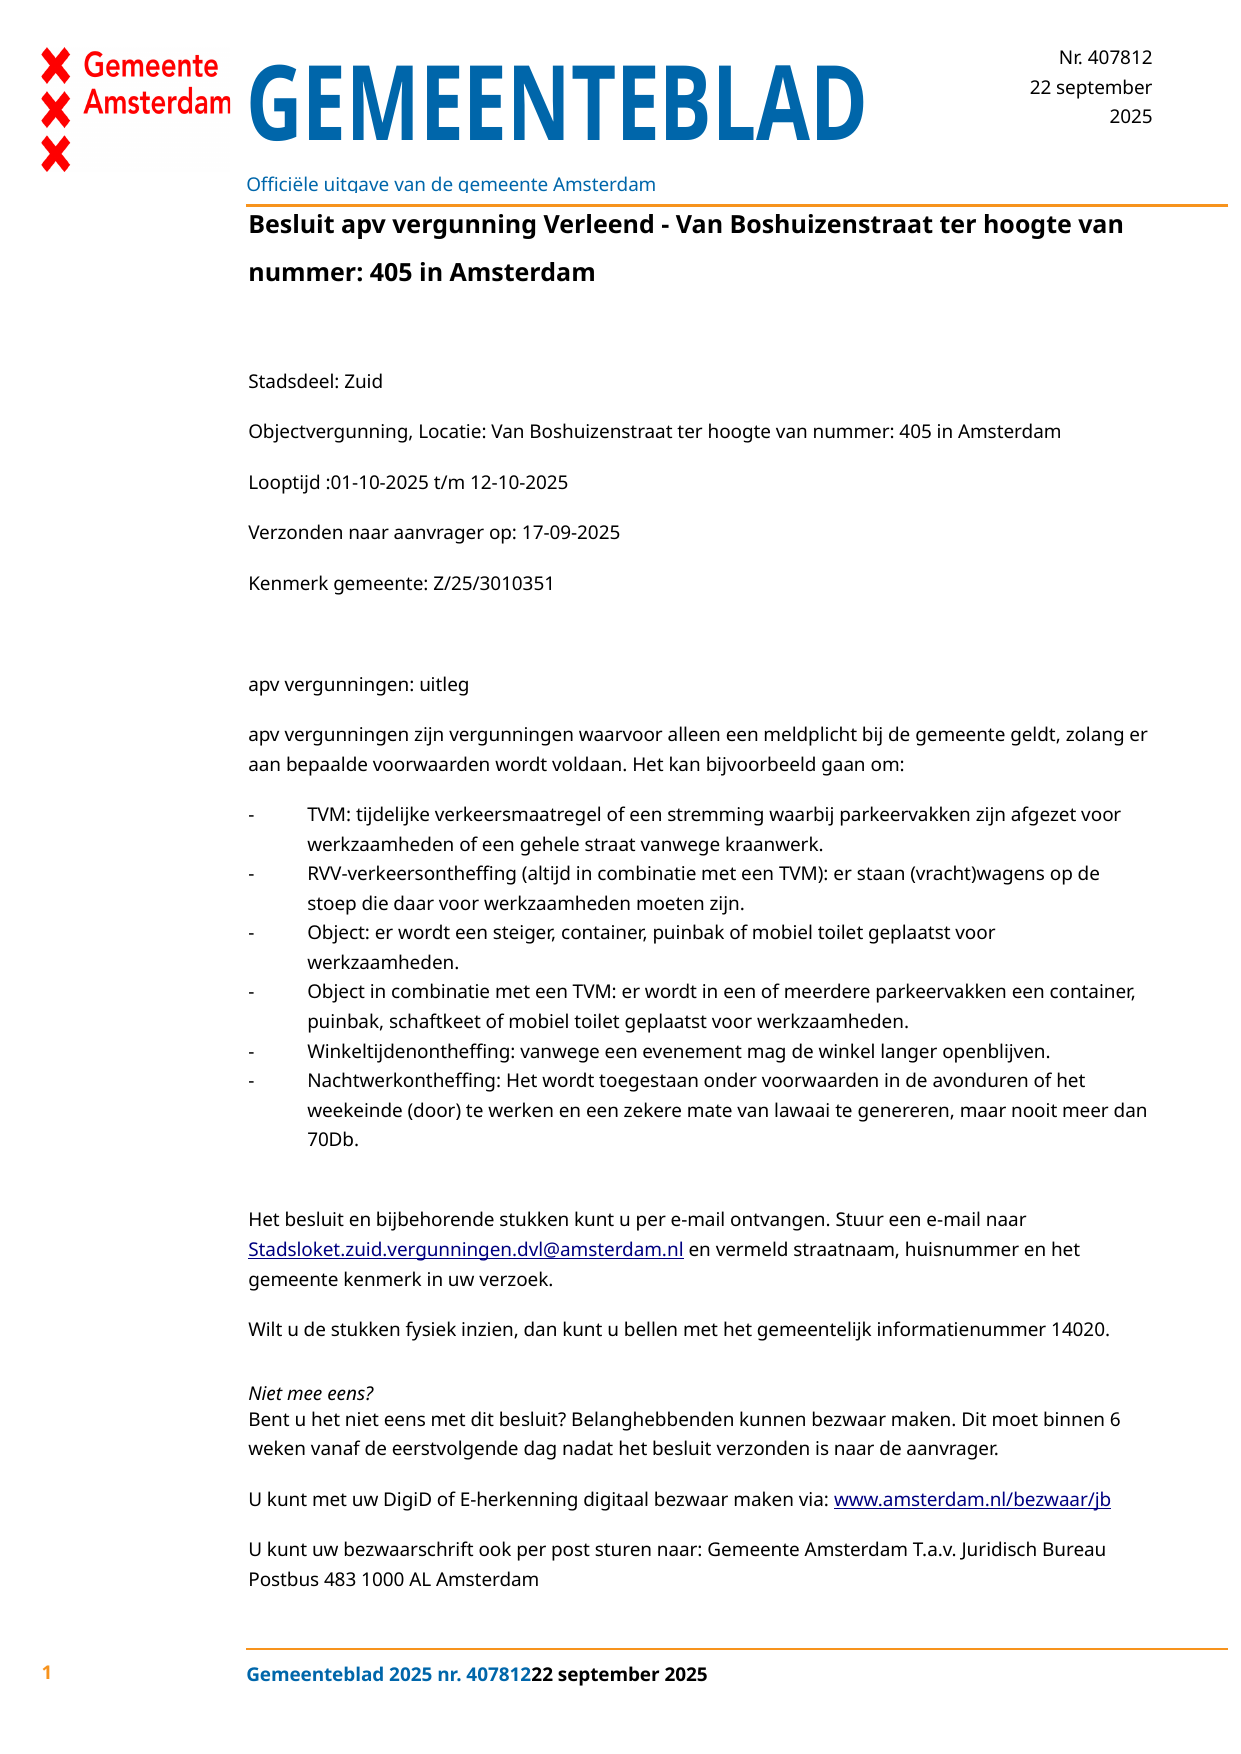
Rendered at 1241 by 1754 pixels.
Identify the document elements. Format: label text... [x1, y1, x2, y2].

list Object: er wordt een steiger, container, puinbak of mobiel toilet geplaatst voor werkzaamheden. [248, 919, 1152, 975]
list RVV-verkeersontheffing (altijd in combinatie met een TVM): er staan (vracht)wagens op de stoep die daar voor werkzaamheden moeten zijn. [248, 860, 1152, 916]
text U kunt uw bezwaarschrift ook per post sturen naar: Gemeente Amsterdam T.a.v. Juridisch Bureau Postbus 483 1000 AL Amsterdam [248, 1536, 1152, 1592]
text apv vergunningen zijn vergunningen waarvoor alleen een meldplicht bij de gemeente geldt, zolang er aan bepaalde voorwaarden wordt voldaan. Het kan bijvoorbeeld gaan om: [248, 721, 1152, 777]
text Niet mee eens? [248, 1380, 1152, 1406]
text Stadsdeel: Zuid [248, 368, 1152, 394]
text Objectvergunning, Locatie: Van Boshuizenstraat ter hoogte van nummer: 405 in Amsterdam [248, 419, 1152, 444]
picture [41, 47, 231, 172]
text Bent u het niet eens met dit besluit? Belanghebbenden kunnen bezwaar maken. Dit moet binnen 6 weken vanaf de eerstvolgende dag nadat het besluit verzonden is naar de aanvrager. [248, 1406, 1152, 1461]
list TVM: tijdelijke verkeersmaatregel of een stremming waarbij parkeervakken zijn afgezet voor werkzaamheden of een gehele straat vanwege kraanwerk. [248, 801, 1152, 857]
text Wilt u de stukken fysiek inzien, dan kunt u bellen met het gemeentelijk informatienummer 14020. [248, 1316, 1152, 1342]
text U kunt met uw DigiD of E-herkenning digitaal bezwaar maken via: www.amsterdam.nl/bezwaar/jb [248, 1486, 1152, 1512]
list Winkeltijdenontheffing: vanwege een evenement mag de winkel langer openblijven. [248, 1038, 1152, 1064]
list Nachtwerkontheffing: Het wordt toegestaan onder voorwaarden in de avonduren of het weekeinde (door) te werken en een zekere mate van lawaai te genereren, maar nooit meer dan 70Db. [248, 1067, 1152, 1152]
text Verzonden naar aanvrager op: 17-09-2025 [248, 519, 1152, 545]
text apv vergunningen: uitleg [248, 671, 1152, 697]
text Kenmerk gemeente: Z/25/3010351 [248, 570, 1152, 596]
list Object in combinatie met een TVM: er wordt in een of meerdere parkeervakken een container, puinbak, schaftkeet of mobiel toilet geplaatst voor werkzaamheden. [248, 979, 1152, 1034]
text Het besluit en bijbehorende stukken kunt u per e-mail ontvangen. Stuur een e-mail naar Stadsloket.zuid.vergunningen.dvl@amsterdam.nl en vermeld straatnaam, huisnummer en het gemeente kenmerk in uw verzoek. [248, 1207, 1152, 1292]
text Looptijd :01-10-2025 t/m 12-10-2025 [248, 469, 1152, 495]
text Besluit apv vergunning Verleend - Van Boshuizenstraat ter hoogte van nummer: 405 in Amsterdam [248, 207, 1152, 288]
